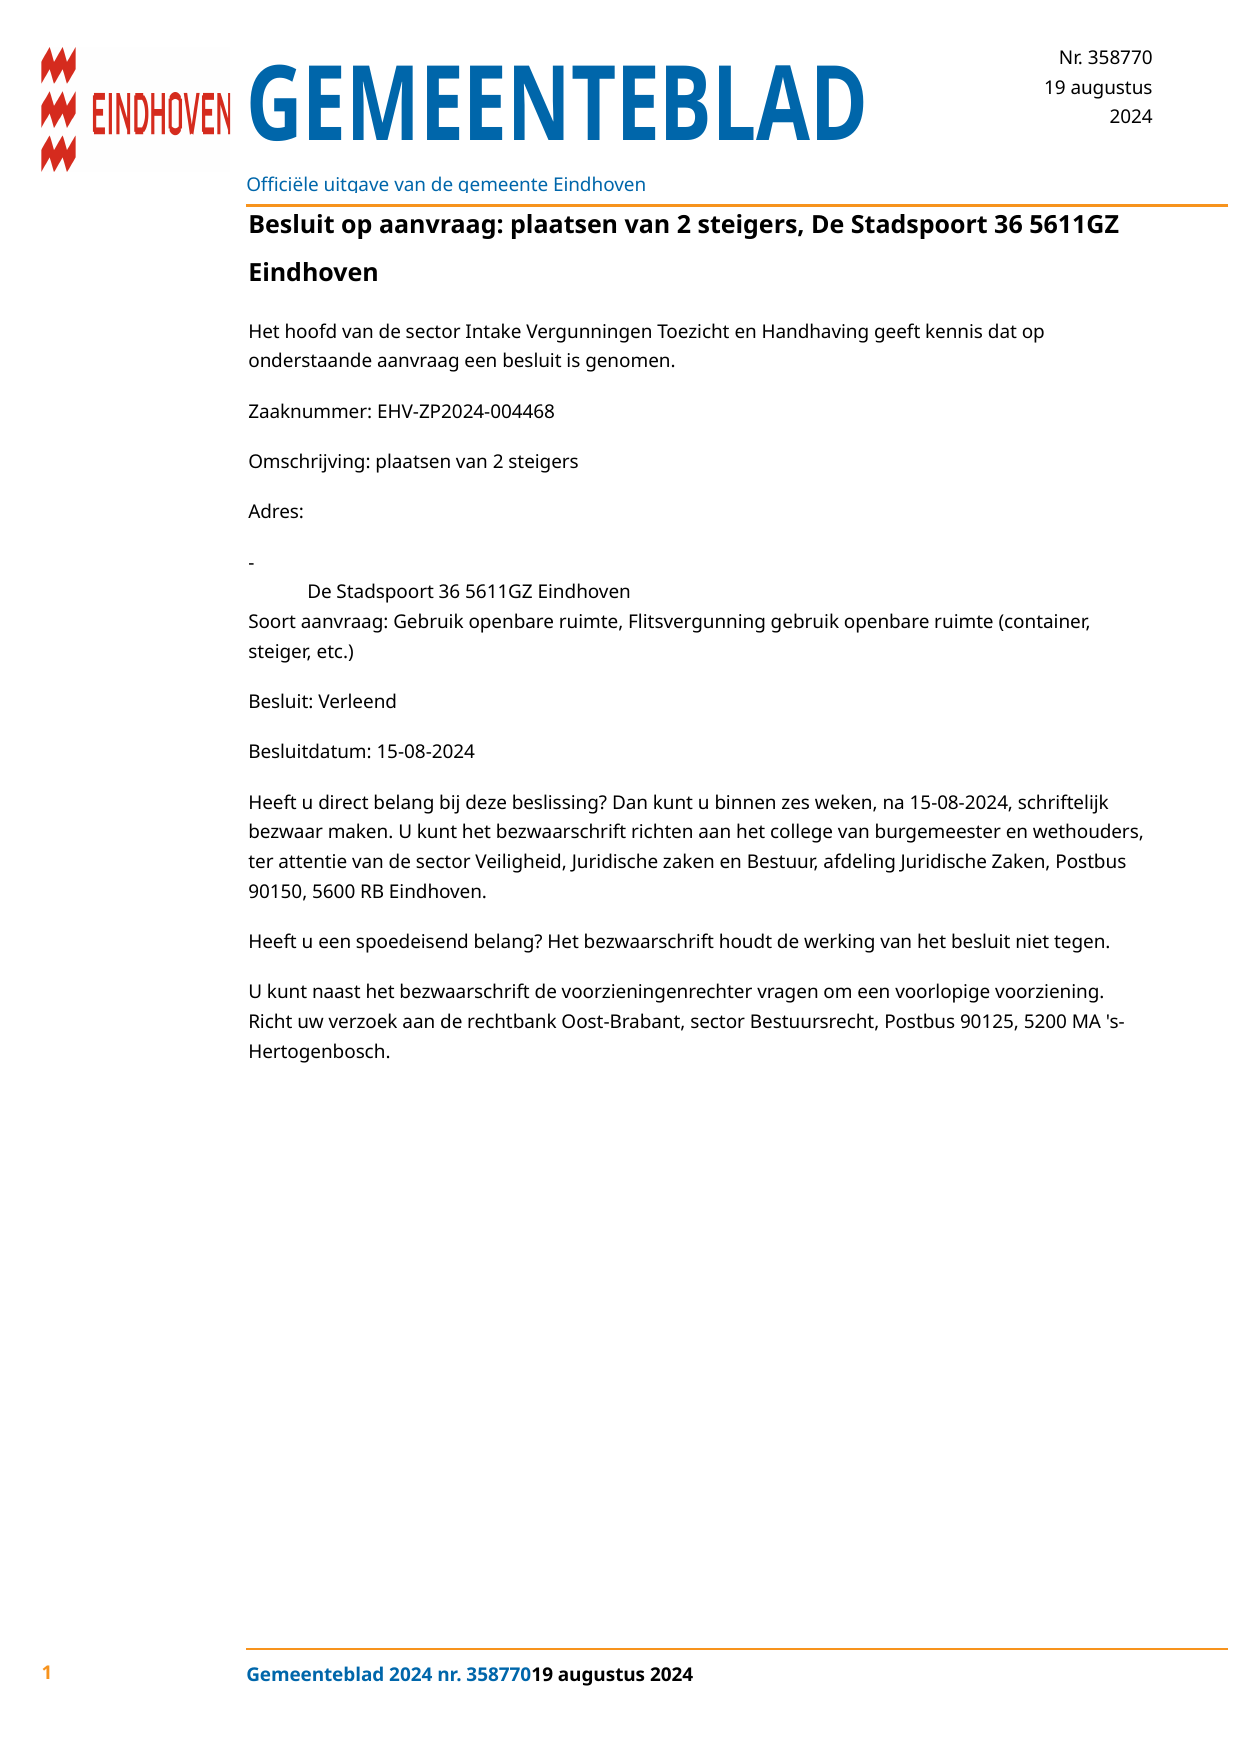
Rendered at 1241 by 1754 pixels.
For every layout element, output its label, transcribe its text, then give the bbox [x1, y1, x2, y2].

text Besluitdatum: 15-08-2024 [248, 739, 1152, 764]
text Soort aanvraag: Gebruik openbare ruimte, Flitsvergunning gebruik openbare ruimte (container, steiger, etc.) [248, 608, 1152, 664]
list De Stadspoort 36 5611GZ Eindhoven [248, 579, 1152, 604]
text Zaaknummer: EHV-ZP2024-004468 [248, 398, 1152, 424]
text Besluit op aanvraag: plaatsen van 2 steigers, De Stadspoort 36 5611GZ Eindhoven [248, 207, 1152, 288]
picture [41, 47, 231, 172]
text Adres: [248, 499, 1152, 524]
text U kunt naast het bezwaarschrift de voorzieningenrechter vragen om een voorlopige voorziening. Richt uw verzoek aan de rechtbank Oost-Brabant, sector Bestuursrecht, Postbus 90125, 5200 MA 's-Hertogenbosch. [248, 979, 1152, 1064]
text Heeft u een spoedeisend belang? Het bezwaarschrift houdt de werking van het besluit niet tegen. [248, 928, 1152, 954]
text Besluit: Verleend [248, 688, 1152, 714]
text Het hoofd van de sector Intake Vergunningen Toezicht en Handhaving geeft kennis dat op onderstaande aanvraag een besluit is genomen. [248, 318, 1152, 373]
text Omschrijving: plaatsen van 2 steigers [248, 448, 1152, 474]
text Heeft u direct belang bij deze beslissing? Dan kunt u binnen zes weken, na 15-08-2024, schriftelijk bezwaar maken. U kunt het bezwaarschrift richten aan het college van burgemeester en wethouders, ter attentie van de sector Veiligheid, Juridische zaken en Bestuur, afdeling Juridische Zaken, Postbus 90150, 5600 RB Eindhoven. [248, 789, 1152, 904]
